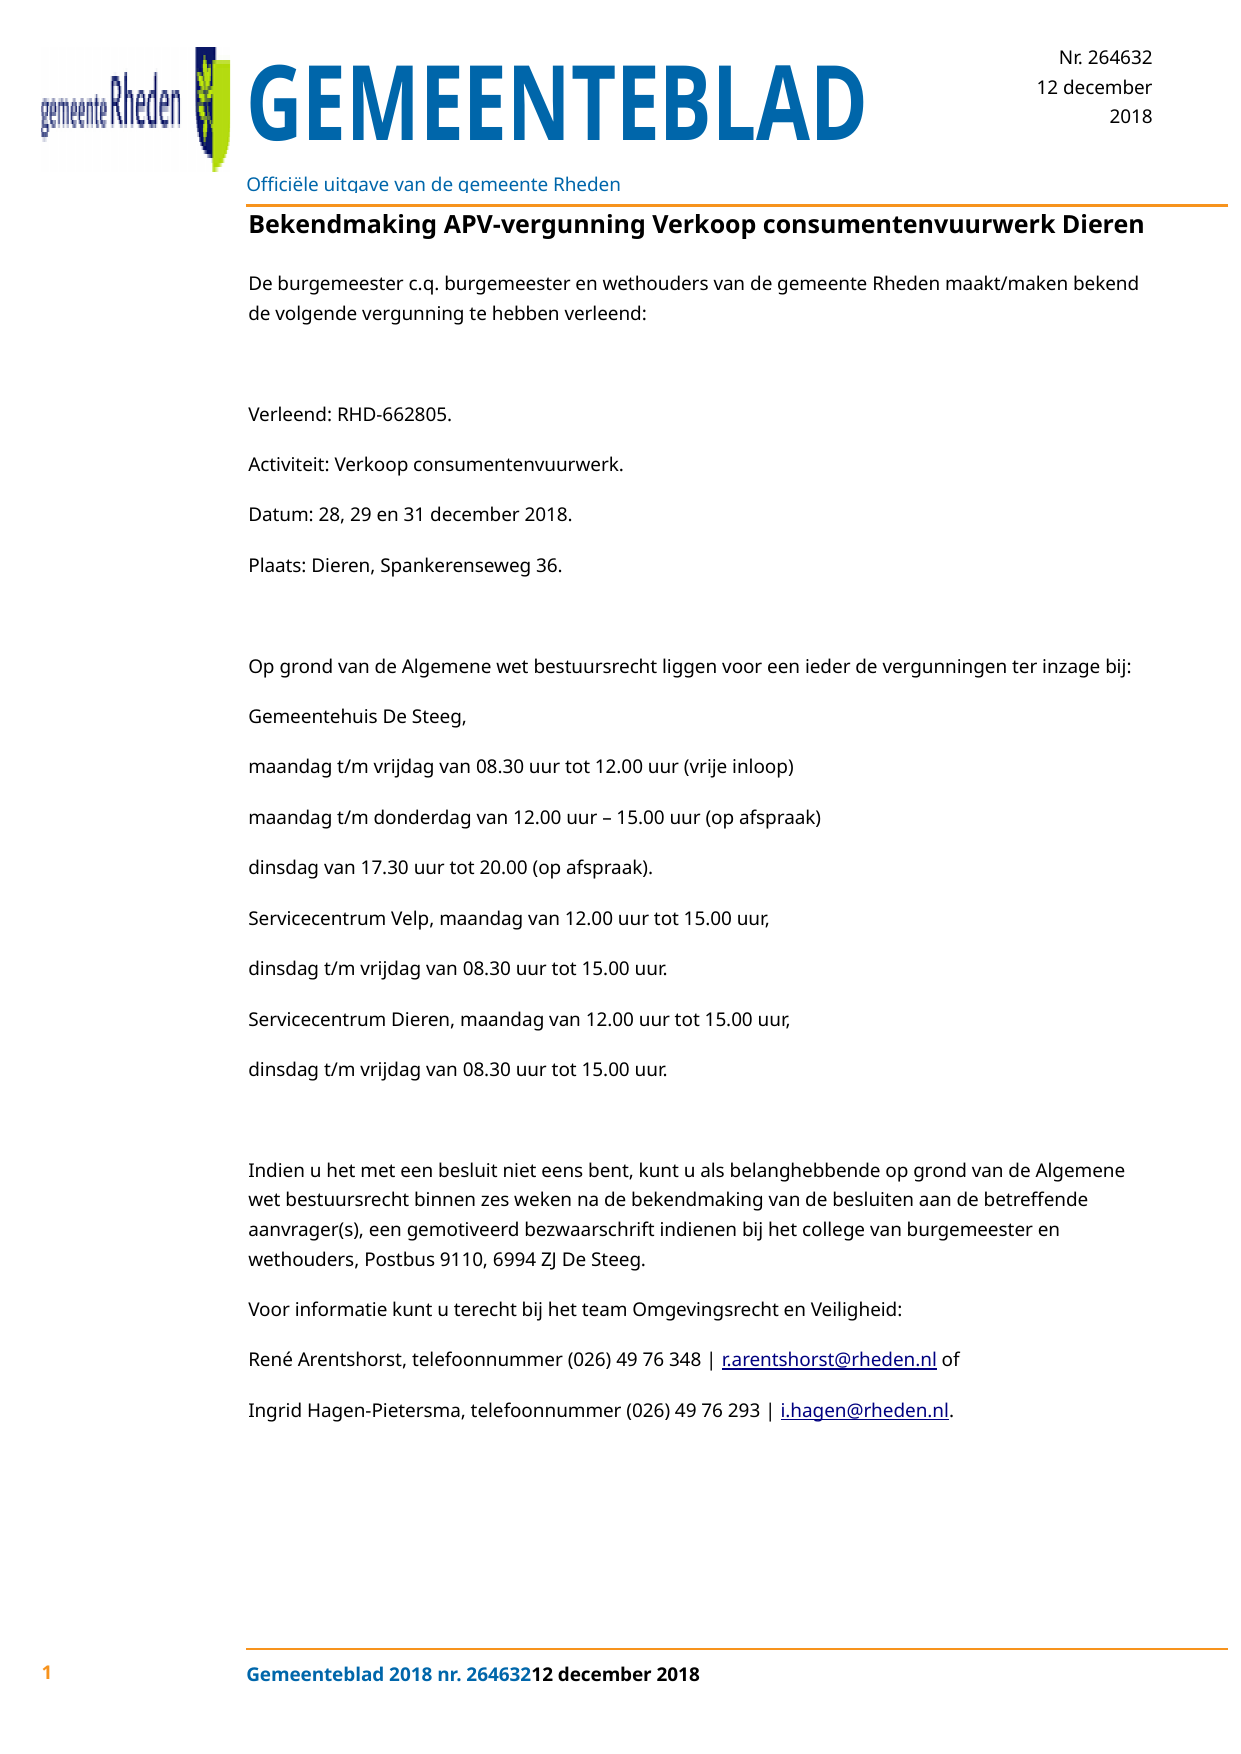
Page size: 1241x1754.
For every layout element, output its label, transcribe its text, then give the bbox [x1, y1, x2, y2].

text Activiteit: Verkoop consumentenvuurwerk. [248, 451, 1152, 477]
text René Arentshorst, telefoonnummer (026) 49 76 348 | r.arentshorst@rheden.nl of [248, 1347, 1152, 1372]
text De burgemeester c.q. burgemeester en wethouders van de gemeente Rheden maakt/maken bekend de volgende vergunning te hebben verleend: [248, 270, 1152, 326]
text Plaats: Dieren, Spankerenseweg 36. [248, 552, 1152, 578]
text Bekendmaking APV-vergunning Verkoop consumentenvuurwerk Dieren [248, 207, 1152, 241]
text Gemeentehuis De Steeg, [248, 703, 1152, 729]
text dinsdag t/m vrijdag van 08.30 uur tot 15.00 uur. [248, 1056, 1152, 1082]
text dinsdag van 17.30 uur tot 20.00 (op afspraak). [248, 854, 1152, 880]
text Datum: 28, 29 en 31 december 2018. [248, 502, 1152, 527]
text Op grond van de Algemene wet bestuursrecht liggen voor een ieder de vergunningen ter inzage bij: [248, 653, 1152, 678]
text maandag t/m vrijdag van 08.30 uur tot 12.00 uur (vrije inloop) [248, 754, 1152, 779]
picture [41, 47, 231, 172]
text Voor informatie kunt u terecht bij het team Omgevingsrecht en Veiligheid: [248, 1296, 1152, 1322]
text Indien u het met een besluit niet eens bent, kunt u als belanghebbende op grond van de Algemene wet bestuursrecht binnen zes weken na de bekendmaking van de besluiten aan de betreffende aanvrager(s), een gemotiveerd bezwaarschrift indienen bij het college van burgemeester en wethouders, Postbus 9110, 6994 ZJ De Steeg. [248, 1157, 1152, 1271]
text Verleend: RHD-662805. [248, 401, 1152, 426]
text Ingrid Hagen-Pietersma, telefoonnummer (026) 49 76 293 | i.hagen@rheden.nl. [248, 1397, 1152, 1423]
text Servicecentrum Velp, maandag van 12.00 uur tot 15.00 uur, [248, 905, 1152, 931]
text dinsdag t/m vrijdag van 08.30 uur tot 15.00 uur. [248, 955, 1152, 981]
text Servicecentrum Dieren, maandag van 12.00 uur tot 15.00 uur, [248, 1006, 1152, 1031]
text maandag t/m donderdag van 12.00 uur – 15.00 uur (op afspraak) [248, 804, 1152, 830]
